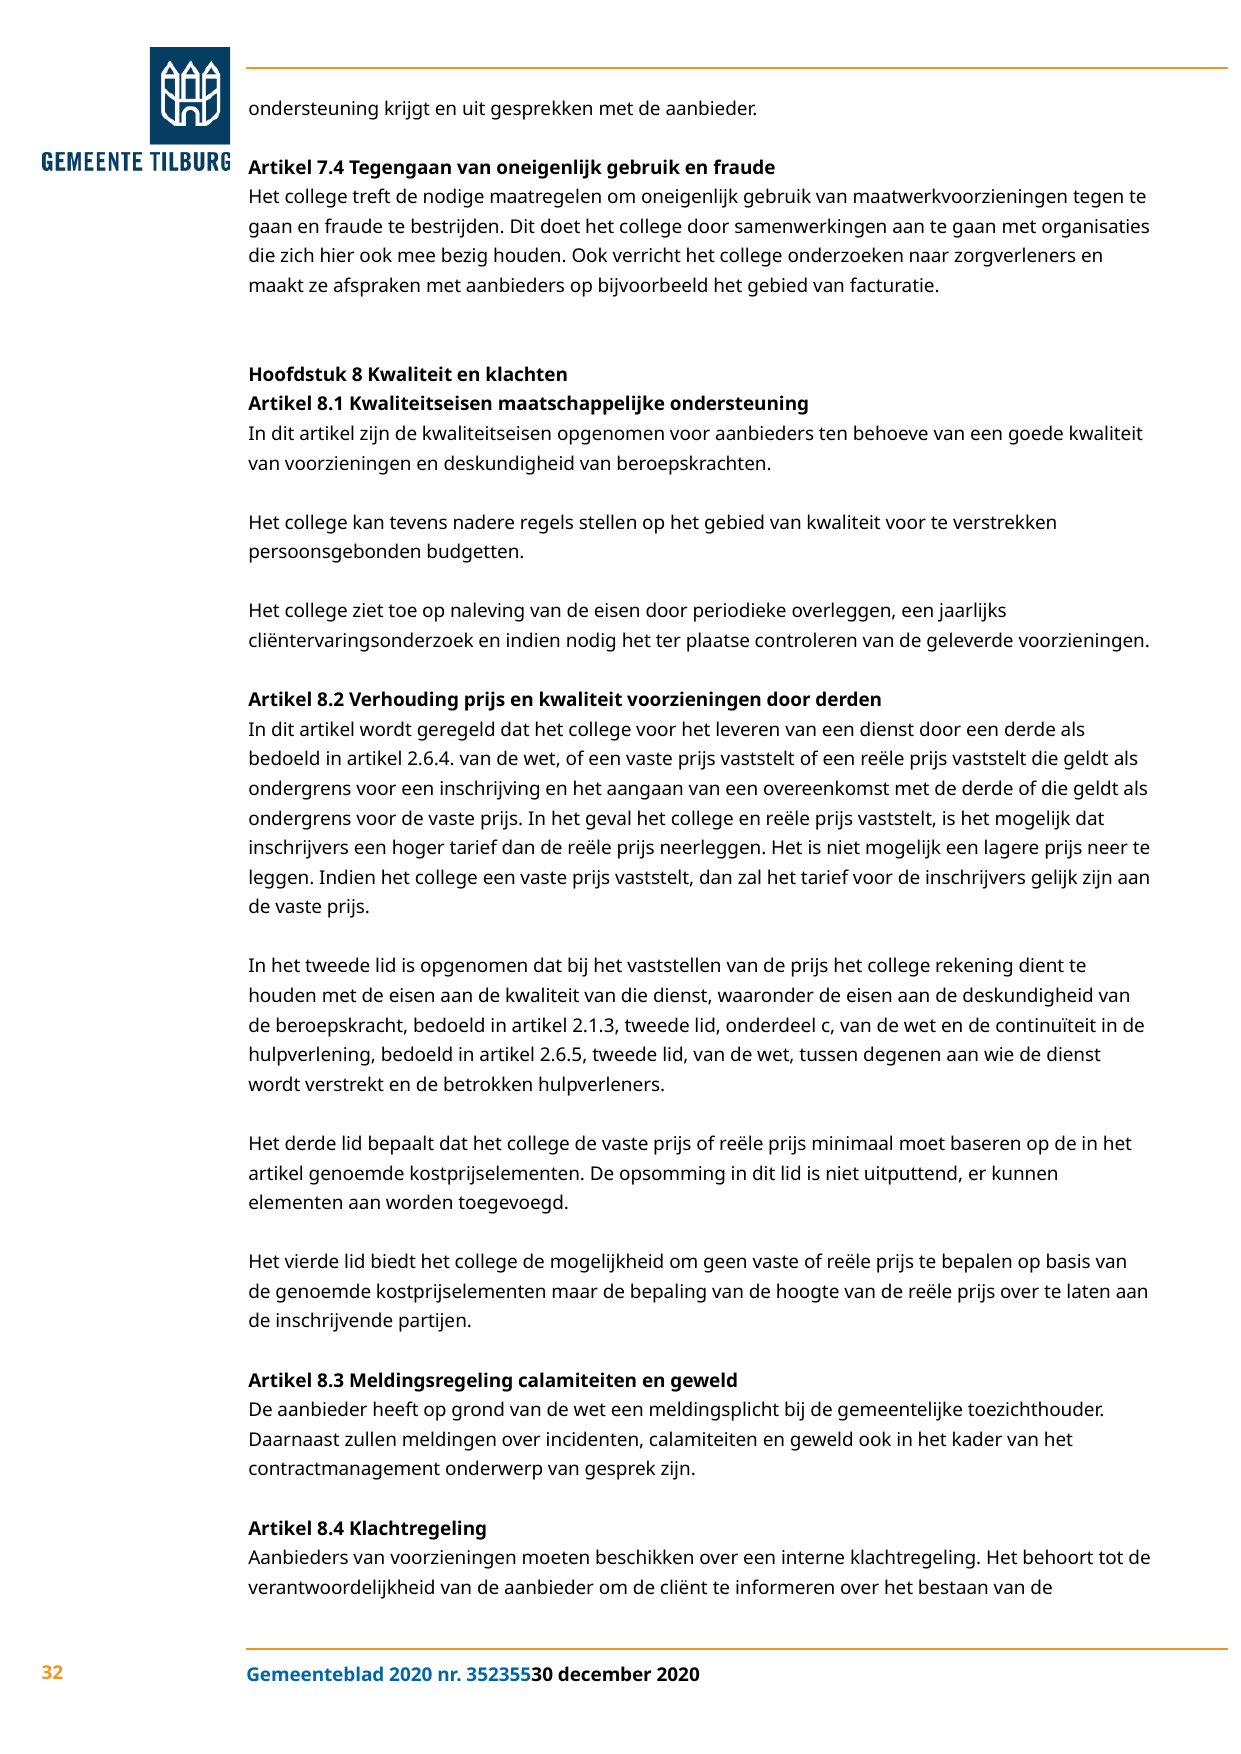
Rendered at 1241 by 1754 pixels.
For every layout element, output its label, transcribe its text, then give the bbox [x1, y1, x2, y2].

text Het derde lid bepaalt dat het college de vaste prijs of reële prijs minimaal moet baseren op de in het artikel genoemde kostprijselementen. De opsomming in dit lid is niet uitputtend, er kunnen elementen aan worden toegevoegd. [248, 1130, 1152, 1215]
text Aanbieders van voorzieningen moeten beschikken over een interne klachtregeling. Het behoort tot de verantwoordelijkheid van de aanbieder om de cliënt te informeren over het bestaan van de [248, 1544, 1152, 1600]
text Het college treft de nodige maatregelen om oneigenlijk gebruik van maatwerkvoorzieningen tegen te gaan en fraude te bestrijden. Dit doet het college door samenwerkingen aan te gaan met organisaties die zich hier ook mee bezig houden. Ook verricht het college onderzoeken naar zorgverleners en maakt ze afspraken met aanbieders op bijvoorbeeld het gebied van facturatie. [248, 183, 1152, 298]
text Het college ziet toe op naleving van de eisen door periodieke overleggen, een jaarlijks cliëntervaringsonderzoek en indien nodig het ter plaatse controleren van de geleverde voorzieningen. [248, 598, 1152, 653]
text In dit artikel zijn de kwaliteitseisen opgenomen voor aanbieders ten behoeve van een goede kwaliteit van voorzieningen en deskundigheid van beroepskrachten. [248, 420, 1152, 476]
text Artikel 8.2 Verhouding prijs en kwaliteit voorzieningen door derden [248, 686, 1152, 712]
text Artikel 8.3 Meldingsregeling calamiteiten en geweld [248, 1367, 1152, 1393]
text ondersteuning krijgt en uit gesprekken met de aanbieder. [248, 95, 1152, 121]
text Artikel 8.1 Kwaliteitseisen maatschappelijke ondersteuning [248, 391, 1152, 416]
picture [41, 47, 231, 172]
text De aanbieder heeft op grond van de wet een meldingsplicht bij de gemeentelijke toezichthouder. Daarnaast zullen meldingen over incidenten, calamiteiten en geweld ook in het kader van het contractmanagement onderwerp van gesprek zijn. [248, 1396, 1152, 1481]
text Artikel 8.4 Klachtregeling [248, 1515, 1152, 1541]
text Hoofdstuk 8 Kwaliteit en klachten [248, 361, 1152, 387]
text In het tweede lid is opgenomen dat bij het vaststellen van de prijs het college rekening dient te houden met de eisen aan de kwaliteit van die dienst, waaronder de eisen aan de deskundigheid van de beroepskracht, bedoeld in artikel 2.1.3, tweede lid, onderdeel c, van de wet en de continuïteit in de hulpverlening, bedoeld in artikel 2.6.5, tweede lid, van de wet, tussen degenen aan wie de dienst wordt verstrekt en de betrokken hulpverleners. [248, 953, 1152, 1097]
text Artikel 7.4 Tegengaan van oneigenlijk gebruik en fraude [248, 154, 1152, 180]
text In dit artikel wordt geregeld dat het college voor het leveren van een dienst door een derde als bedoeld in artikel 2.6.4. van de wet, of een vaste prijs vaststelt of een reële prijs vaststelt die geldt als ondergrens voor een inschrijving en het aangaan van een overeenkomst met de derde of die geldt als ondergrens voor de vaste prijs. In het geval het college en reële prijs vaststelt, is het mogelijk dat inschrijvers een hoger tarief dan de reële prijs neerleggen. Het is niet mogelijk een lagere prijs neer te leggen. Indien het college een vaste prijs vaststelt, dan zal het tarief voor de inschrijvers gelijk zijn aan de vaste prijs. [248, 716, 1152, 919]
text Het college kan tevens nadere regels stellen op het gebied van kwaliteit voor te verstrekken persoonsgebonden budgetten. [248, 509, 1152, 564]
text Het vierde lid biedt het college de mogelijkheid om geen vaste of reële prijs te bepalen op basis van de genoemde kostprijselementen maar de bepaling van de hoogte van de reële prijs over te laten aan de inschrijvende partijen. [248, 1248, 1152, 1333]
